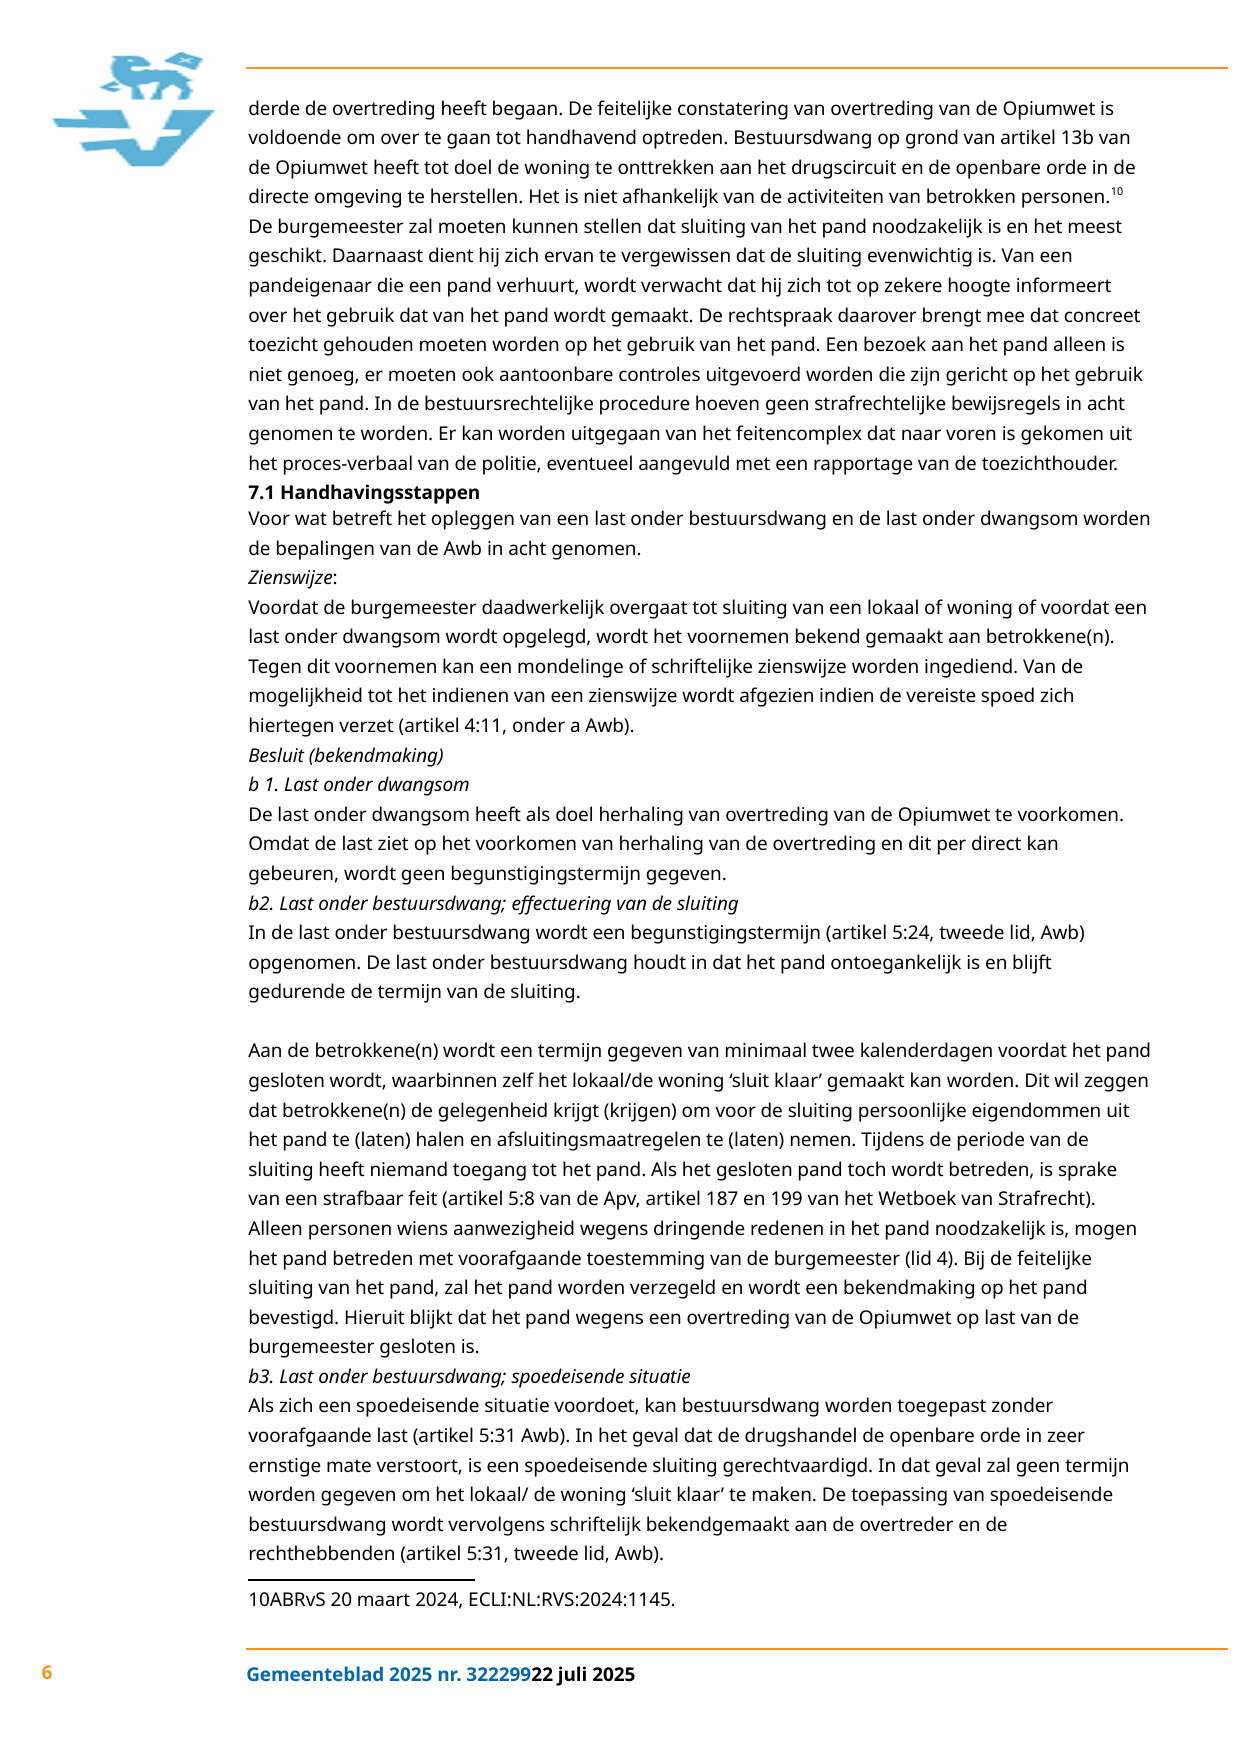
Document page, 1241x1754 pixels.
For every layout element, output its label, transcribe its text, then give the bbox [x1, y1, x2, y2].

text 7.1 Handhavingsstappen [248, 479, 1152, 505]
text Voordat de burgemeester daadwerkelijk overgaat tot sluiting van een lokaal of woning of voordat een last onder dwangsom wordt opgelegd, wordt het voornemen bekend gemaakt aan betrokkene(n). Tegen dit voornemen kan een mondelinge of schriftelijke zienswijze worden ingediend. Van de mogelijkheid tot het indienen van een zienswijze wordt afgezien indien de vereiste spoed zich hiertegen verzet (artikel 4:11, onder a Awb). [248, 594, 1152, 738]
text Als zich een spoedeisende situatie voordoet, kan bestuursdwang worden toegepast zonder voorafgaande last (artikel 5:31 Awb). In het geval dat de drugshandel de openbare orde in zeer ernstige mate verstoort, is een spoedeisende sluiting gerechtvaardigd. In dat geval zal geen termijn worden gegeven om het lokaal/ de woning ‘sluit klaar’ te maken. De toepassing van spoedeisende bestuursdwang wordt vervolgens schriftelijk bekendgemaakt aan de overtreder en de rechthebbenden (artikel 5:31, tweede lid, Awb). [248, 1393, 1152, 1566]
text Besluit (bekendmaking) [248, 742, 1152, 767]
text De burgemeester zal moeten kunnen stellen dat sluiting van het pand noodzakelijk is en het meest geschikt. Daarnaast dient hij zich ervan te vergewissen dat de sluiting evenwichtig is. Van een pandeigenaar die een pand verhuurt, wordt verwacht dat hij zich tot op zekere hoogte informeert over het gebruik dat van het pand wordt gemaakt. De rechtspraak daarover brengt mee dat concreet toezicht gehouden moeten worden op het gebruik van het pand. Een bezoek aan het pand alleen is niet genoeg, er moeten ook aantoonbare controles uitgevoerd worden die zijn gericht op het gebruik van het pand. In de bestuursrechtelijke procedure hoeven geen strafrechtelijke bewijsregels in acht genomen te worden. Er kan worden uitgegaan van het feitencomplex dat naar voren is gekomen uit het proces-verbaal van de politie, eventueel aangevuld met een rapportage van de toezichthouder. [248, 213, 1152, 476]
text Voor wat betreft het opleggen van een last onder bestuursdwang en de last onder dwangsom worden de bepalingen van de Awb in acht genomen. [248, 505, 1152, 560]
text b 1. Last onder dwangsom [248, 771, 1152, 797]
text b3. Last onder bestuursdwang; spoedeisende situatie [248, 1363, 1152, 1389]
text b2. Last onder bestuursdwang; effectuering van de sluiting [248, 890, 1152, 915]
text Aan de betrokkene(n) wordt een termijn gegeven van minimaal twee kalenderdagen voordat het pand gesloten wordt, waarbinnen zelf het lokaal/de woning ‘sluit klaar’ gemaakt kan worden. Dit wil zeggen dat betrokkene(n) de gelegenheid krijgt (krijgen) om voor de sluiting persoonlijke eigendommen uit het pand te (laten) halen en afsluitingsmaatregelen te (laten) nemen. Tijdens de periode van de sluiting heeft niemand toegang tot het pand. Als het gesloten pand toch wordt betreden, is sprake van een strafbaar feit (artikel 5:8 van de Apv, artikel 187 en 199 van het Wetboek van Strafrecht). Alleen personen wiens aanwezigheid wegens dringende redenen in het pand noodzakelijk is, mogen het pand betreden met voorafgaande toestemming van de burgemeester (lid 4). Bij de feitelijke sluiting van het pand, zal het pand worden verzegeld en wordt een bekendmaking op het pand bevestigd. Hieruit blijkt dat het pand wegens een overtreding van de Opiumwet op last van de burgemeester gesloten is. [248, 1038, 1152, 1359]
text derde de overtreding heeft begaan. De feitelijke constatering van overtreding van de Opiumwet is voldoende om over te gaan tot handhavend optreden. Bestuursdwang op grond van artikel 13b van de Opiumwet heeft tot doel de woning te onttrekken aan het drugscircuit en de openbare orde in de directe omgeving te herstellen. Het is niet afhankelijk van de activiteiten van betrokken personen. [248, 95, 1152, 209]
text Zienswijze: [248, 564, 1152, 590]
picture [41, 47, 231, 172]
text De last onder dwangsom heeft als doel herhaling van overtreding van de Opiumwet te voorkomen. Omdat de last ziet op het voorkomen van herhaling van de overtreding en dit per direct kan gebeuren, wordt geen begunstigingstermijn gegeven. [248, 801, 1152, 886]
text ABRvS 20 maart 2024, ECLI:NL:RVS:2024:1145. [248, 1586, 1152, 1612]
text In de last onder bestuursdwang wordt een begunstigingstermijn (artikel 5:24, tweede lid, Awb) opgenomen. De last onder bestuursdwang houdt in dat het pand ontoegankelijk is en blijft gedurende de termijn van de sluiting. [248, 919, 1152, 1004]
